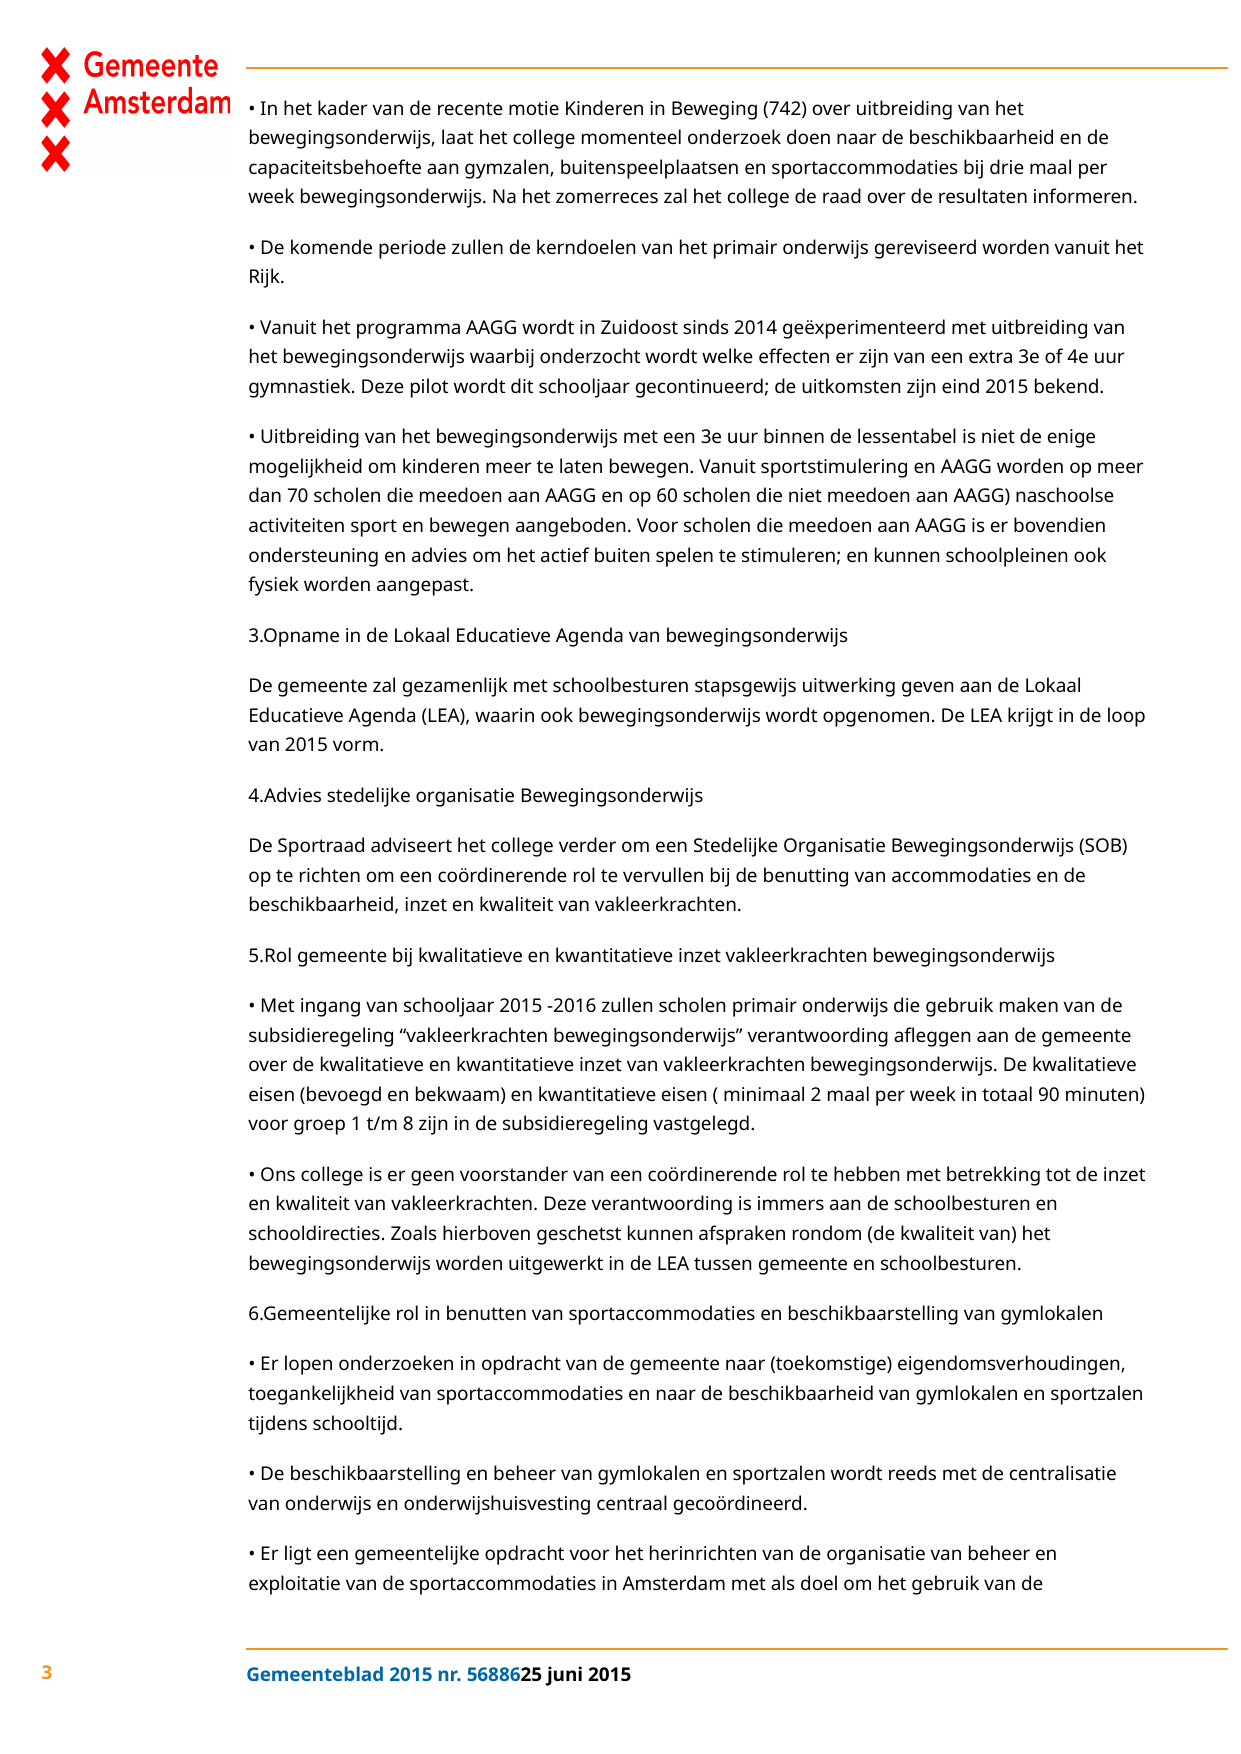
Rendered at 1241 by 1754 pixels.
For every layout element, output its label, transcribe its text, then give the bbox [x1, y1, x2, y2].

text • Er ligt een gemeentelijke opdracht voor het herinrichten van de organisatie van beheer en exploitatie van de sportaccommodaties in Amsterdam met als doel om het gebruik van de [248, 1540, 1152, 1596]
text 4.Advies stedelijke organisatie Bewegingsonderwijs [248, 782, 1152, 808]
text 6.Gemeentelijke rol in benutten van sportaccommodaties en beschikbaarstelling van gymlokalen [248, 1300, 1152, 1326]
text • Uitbreiding van het bewegingsonderwijs met een 3e uur binnen de lessentabel is niet de enige mogelijkheid om kinderen meer te laten bewegen. Vanuit sportstimulering en AAGG worden op meer dan 70 scholen die meedoen aan AAGG en op 60 scholen die niet meedoen aan AAGG) naschoolse activiteiten sport en bewegen aangeboden. Voor scholen die meedoen aan AAGG is er bovendien ondersteuning en advies om het actief buiten spelen te stimuleren; en kunnen schoolpleinen ook fysiek worden aangepast. [248, 423, 1152, 597]
text 5.Rol gemeente bij kwalitatieve en kwantitatieve inzet vakleerkrachten bewegingsonderwijs [248, 942, 1152, 968]
text • Er lopen onderzoeken in opdracht van de gemeente naar (toekomstige) eigendomsverhoudingen, toegankelijkheid van sportaccommodaties en naar de beschikbaarheid van gymlokalen en sportzalen tijdens schooltijd. [248, 1351, 1152, 1436]
text De gemeente zal gezamenlijk met schoolbesturen stapsgewijs uitwerking geven aan de Lokaal Educatieve Agenda (LEA), waarin ook bewegingsonderwijs wordt opgenomen. De LEA krijgt in de loop van 2015 vorm. [248, 672, 1152, 757]
text 3.Opname in de Lokaal Educatieve Agenda van bewegingsonderwijs [248, 622, 1152, 648]
text • Ons college is er geen voorstander van een coördinerende rol te hebben met betrekking tot de inzet en kwaliteit van vakleerkrachten. Deze verantwoording is immers aan de schoolbesturen en schooldirecties. Zoals hierboven geschetst kunnen afspraken rondom (de kwaliteit van) het bewegingsonderwijs worden uitgewerkt in de LEA tussen gemeente en schoolbesturen. [248, 1161, 1152, 1276]
text • In het kader van de recente motie Kinderen in Beweging (742) over uitbreiding van het bewegingsonderwijs, laat het college momenteel onderzoek doen naar de beschikbaarheid en de capaciteitsbehoefte aan gymzalen, buitenspeelplaatsen en sportaccommodaties bij drie maal per week bewegingsonderwijs. Na het zomerreces zal het college de raad over de resultaten informeren. [248, 95, 1152, 209]
text • Vanuit het programma AAGG wordt in Zuidoost sinds 2014 geëxperimenteerd met uitbreiding van het bewegingsonderwijs waarbij onderzocht wordt welke effecten er zijn van een extra 3e of 4e uur gymnastiek. Deze pilot wordt dit schooljaar gecontinueerd; de uitkomsten zijn eind 2015 bekend. [248, 314, 1152, 399]
text De Sportraad adviseert het college verder om een Stedelijke Organisatie Bewegingsonderwijs (SOB) op te richten om een coördinerende rol te vervullen bij de benutting van accommodaties en de beschikbaarheid, inzet en kwaliteit van vakleerkrachten. [248, 832, 1152, 917]
picture [41, 47, 231, 172]
text • De beschikbaarstelling en beheer van gymlokalen en sportzalen wordt reeds met de centralisatie van onderwijs en onderwijshuisvesting centraal gecoördineerd. [248, 1460, 1152, 1516]
text • Met ingang van schooljaar 2015 -2016 zullen scholen primair onderwijs die gebruik maken van de subsidieregeling “vakleerkrachten bewegingsonderwijs” verantwoording afleggen aan de gemeente over de kwalitatieve en kwantitatieve inzet van vakleerkrachten bewegingsonderwijs. De kwalitatieve eisen (bevoegd en bekwaam) en kwantitatieve eisen ( minimaal 2 maal per week in totaal 90 minuten) voor groep 1 t/m 8 zijn in de subsidieregeling vastgelegd. [248, 992, 1152, 1136]
text • De komende periode zullen de kerndoelen van het primair onderwijs gereviseerd worden vanuit het Rijk. [248, 234, 1152, 289]
